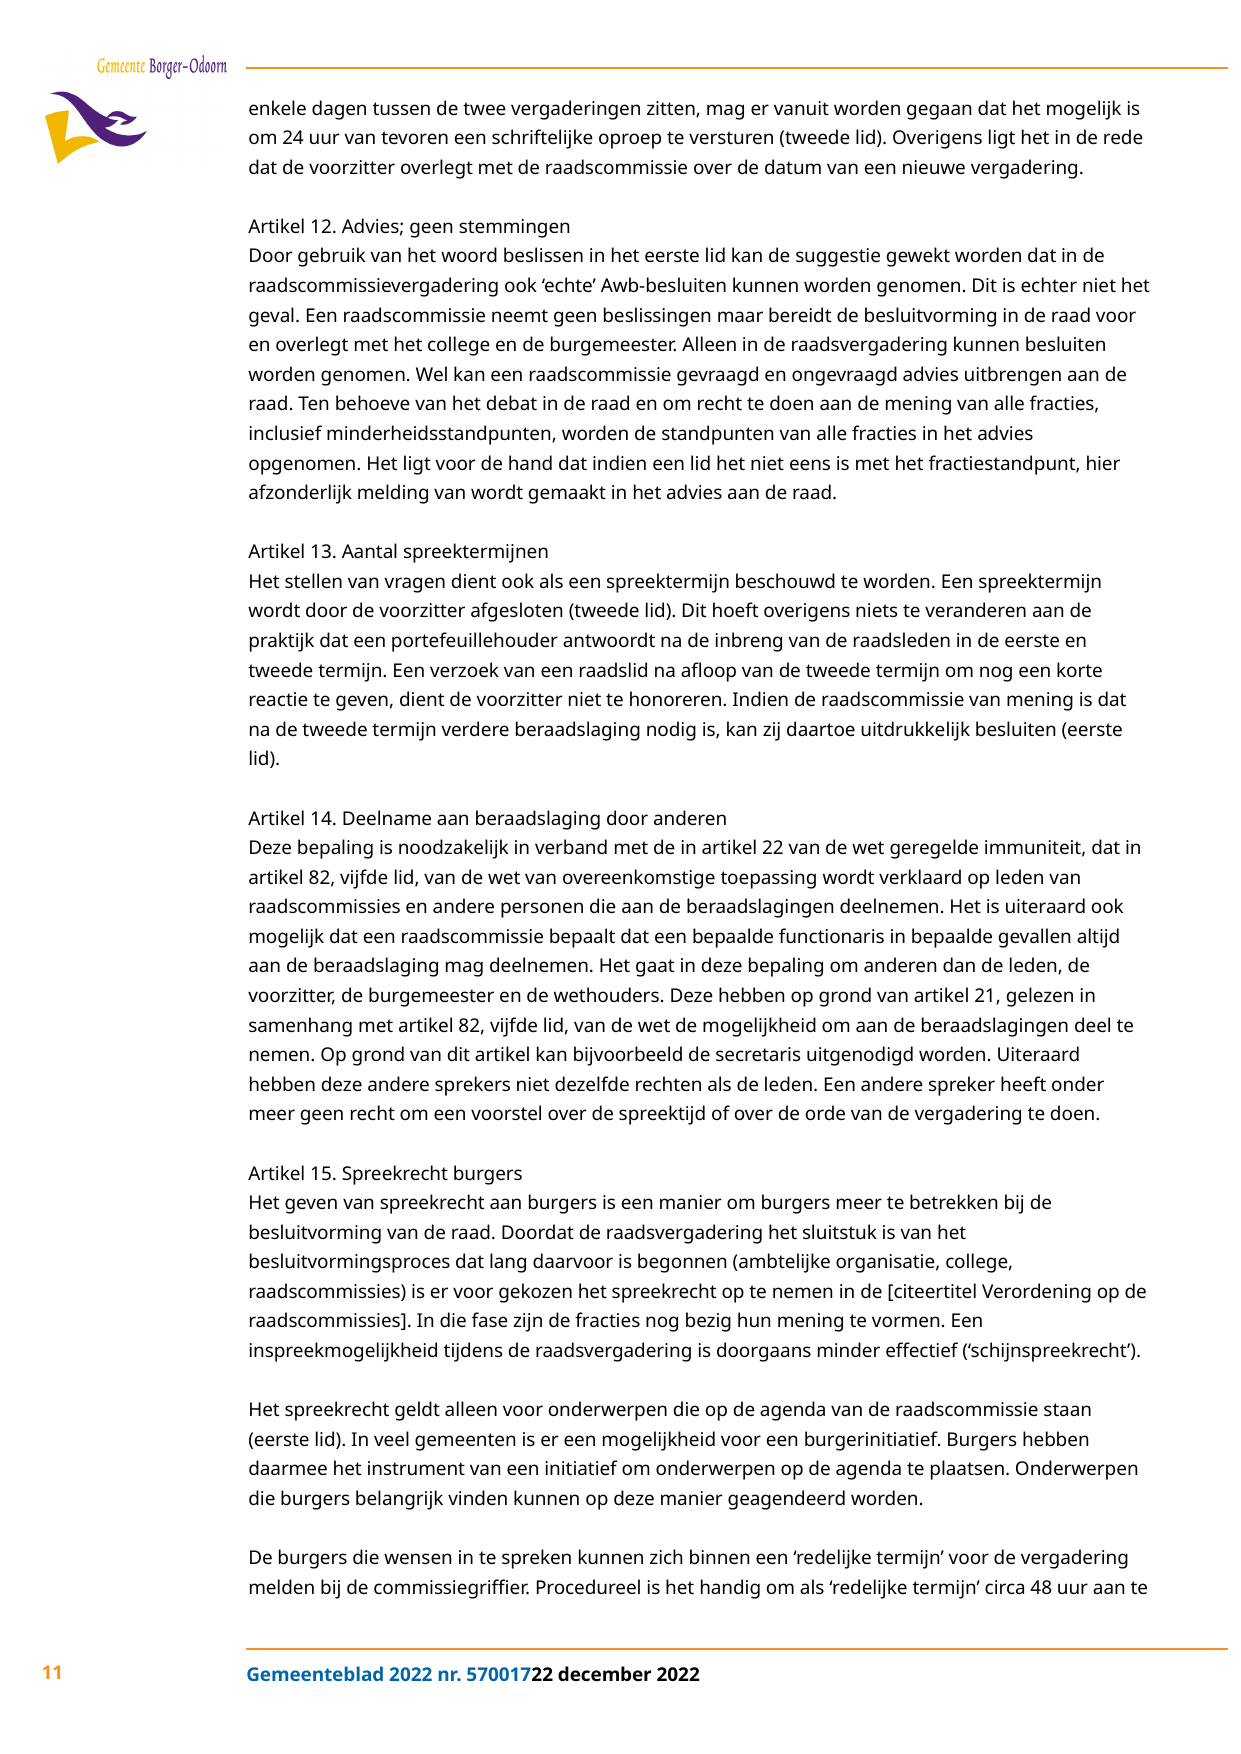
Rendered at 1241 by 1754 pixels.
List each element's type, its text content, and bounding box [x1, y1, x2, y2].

text enkele dagen tussen de twee vergaderingen zitten, mag er vanuit worden gegaan dat het mogelijk is om 24 uur van tevoren een schriftelijke oproep te versturen (tweede lid). Overigens ligt het in de rede dat de voorzitter overlegt met de raadscommissie over de datum van een nieuwe vergadering. [248, 95, 1152, 180]
text Het stellen van vragen dient ook als een spreektermijn beschouwd te worden. Een spreektermijn wordt door de voorzitter afgesloten (tweede lid). Dit hoeft overigens niets te veranderen aan de praktijk dat een portefeuillehouder antwoordt na de inbreng van de raadsleden in de eerste en tweede termijn. Een verzoek van een raadslid na afloop van de tweede termijn om nog een korte reactie te geven, dient de voorzitter niet te honoreren. Indien de raadscommissie van mening is dat na de tweede termijn verdere beraadslaging nodig is, kan zij daartoe uitdrukkelijk besluiten (eerste lid). [248, 568, 1152, 771]
text Het spreekrecht geldt alleen voor onderwerpen die op de agenda van de raadscommissie staan (eerste lid). In veel gemeenten is er een mogelijkheid voor een burgerinitiatief. Burgers hebben daarmee het instrument van een initiatief om onderwerpen op de agenda te plaatsen. Onderwerpen die burgers belangrijk vinden kunnen op deze manier geagendeerd worden. [248, 1396, 1152, 1511]
text Het geven van spreekrecht aan burgers is een manier om burgers meer te betrekken bij de besluitvorming van de raad. Doordat de raadsvergadering het sluitstuk is van het besluitvormingsproces dat lang daarvoor is begonnen (ambtelijke organisatie, college, raadscommissies) is er voor gekozen het spreekrecht op te nemen in de [citeertitel Verordening op de raadscommissies]. In die fase zijn de fracties nog bezig hun mening te vormen. Een inspreekmogelijkheid tijdens de raadsvergadering is doorgaans minder effectief (‘schijnspreekrecht’). [248, 1189, 1152, 1363]
text Artikel 12. Advies; geen stemmingen [248, 213, 1152, 239]
text Artikel 15. Spreekrecht burgers [248, 1160, 1152, 1186]
text De burgers die wensen in te spreken kunnen zich binnen een ‘redelijke termijn’ voor de vergadering melden bij de commissiegriffier. Procedureel is het handig om als ‘redelijke termijn’ circa 48 uur aan te [248, 1544, 1152, 1600]
text Door gebruik van het woord beslissen in het eerste lid kan de suggestie gewekt worden dat in de raadscommissievergadering ook ‘echte’ Awb-besluiten kunnen worden genomen. Dit is echter niet het geval. Een raadscommissie neemt geen beslissingen maar bereidt de besluitvorming in de raad voor en overlegt met het college en de burgemeester. Alleen in de raadsvergadering kunnen besluiten worden genomen. Wel kan een raadscommissie gevraagd en ongevraagd advies uitbrengen aan de raad. Ten behoeve van het debat in de raad en om recht te doen aan de mening van alle fracties, inclusief minderheidsstandpunten, worden de standpunten van alle fracties in het advies opgenomen. Het ligt voor de hand dat indien een lid het niet eens is met het fractiestandpunt, hier afzonderlijk melding van wordt gemaakt in het advies aan de raad. [248, 243, 1152, 505]
text Artikel 14. Deelname aan beraadslaging door anderen [248, 805, 1152, 831]
text Artikel 13. Aantal spreektermijnen [248, 538, 1152, 564]
text Deze bepaling is noodzakelijk in verband met de in artikel 22 van de wet geregelde immuniteit, dat in artikel 82, vijfde lid, van de wet van overeenkomstige toepassing wordt verklaard op leden van raadscommissies en andere personen die aan de beraadslagingen deelnemen. Het is uiteraard ook mogelijk dat een raadscommissie bepaalt dat een bepaalde functionaris in bepaalde gevallen altijd aan de beraadslaging mag deelnemen. Het gaat in deze bepaling om anderen dan de leden, de voorzitter, de burgemeester en de wethouders. Deze hebben op grond van artikel 21, gelezen in samenhang met artikel 82, vijfde lid, van de wet de mogelijkheid om aan de beraadslagingen deel te nemen. Op grond van dit artikel kan bijvoorbeeld de secretaris uitgenodigd worden. Uiteraard hebben deze andere sprekers niet dezelfde rechten als de leden. Een andere spreker heeft onder meer geen recht om een voorstel over de spreektijd of over de orde van de vergadering te doen. [248, 834, 1152, 1126]
picture [41, 47, 231, 172]
